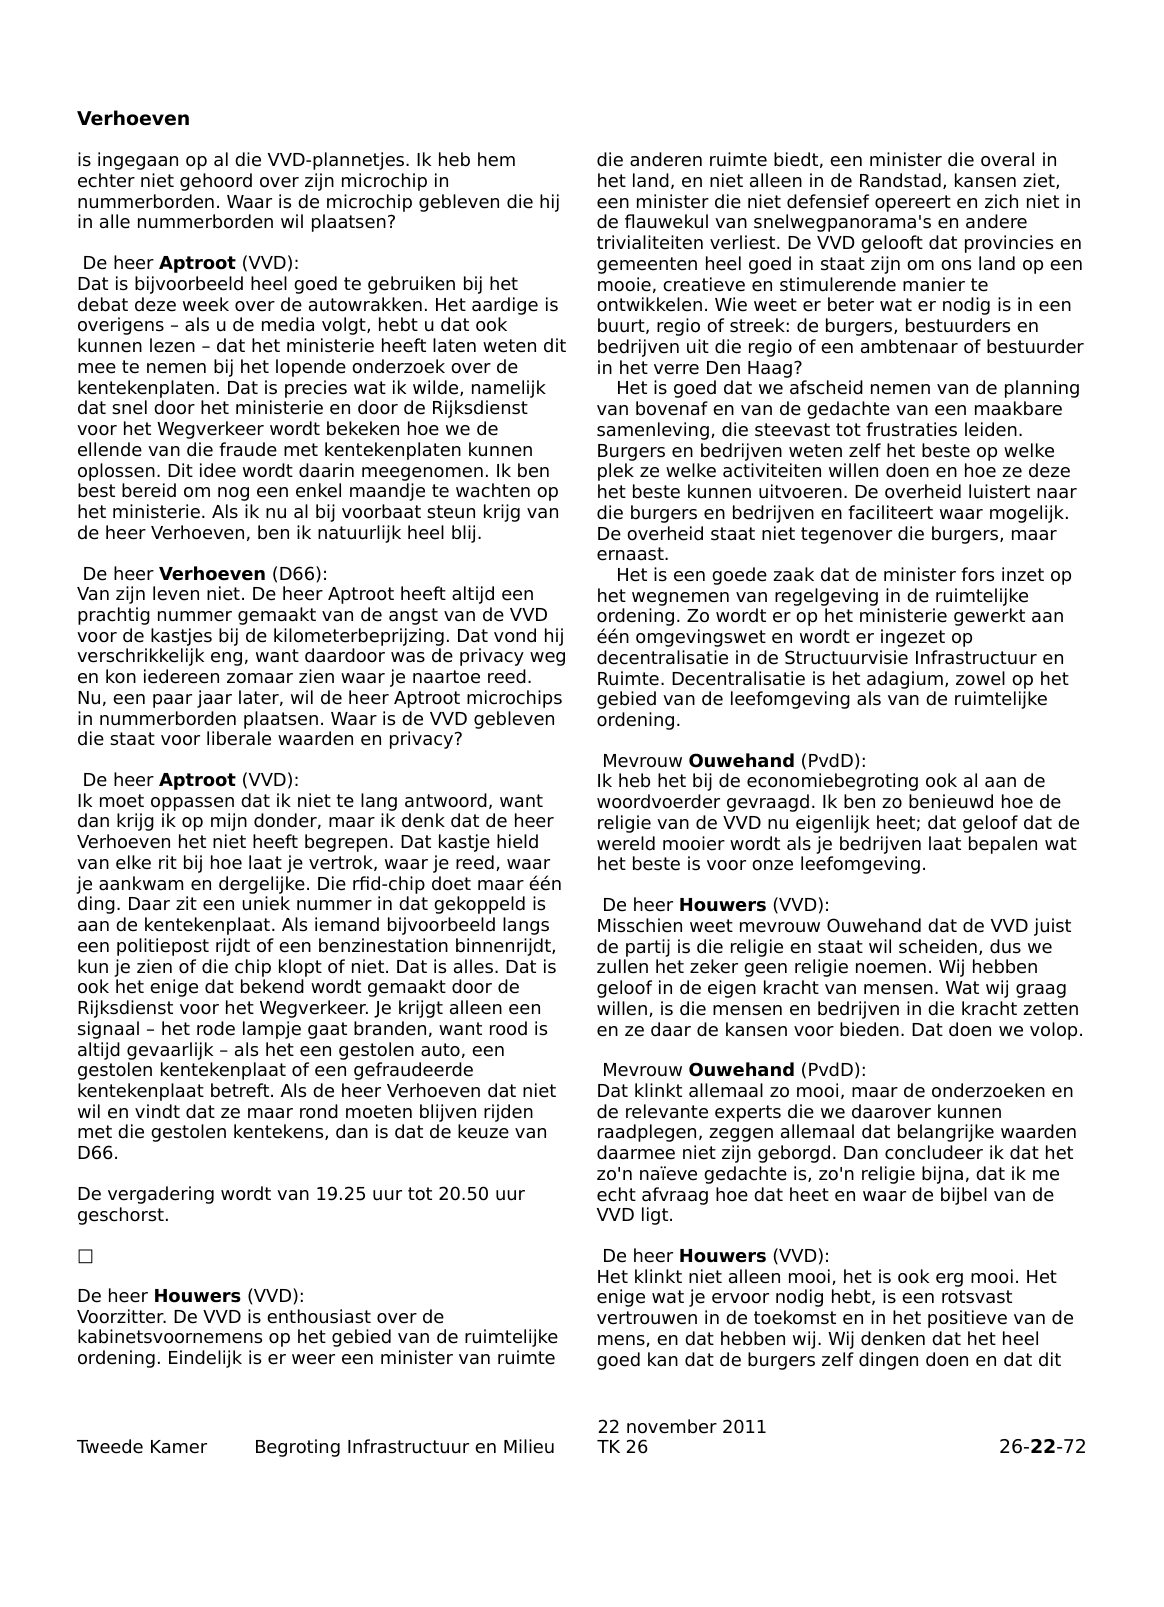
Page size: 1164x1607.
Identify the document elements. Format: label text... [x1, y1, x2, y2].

text De vergadering wordt van 19.25 uur tot 20.50 uur geschorst. [77, 1184, 567, 1225]
text De heer Aptroot (VVD): [77, 253, 567, 274]
text Voorzitter. De VVD is enthousiast over de kabinetsvoornemens op het gebied van de ruimtelijke ordening. Eindelijk is er weer een minister van ruimte [77, 1307, 567, 1369]
text Mevrouw Ouwehand (PvdD): [596, 1060, 1087, 1081]
text Ik heb het bij de economiebegroting ook al aan de woordvoerder gevraagd. Ik ben zo benieuwd hoe de religie van de VVD nu eigenlijk heet; dat geloof dat de wereld mooier wordt als je bedrijven laat bepalen wat het beste is voor onze leefomgeving. [596, 771, 1087, 875]
text □ [77, 1245, 567, 1266]
text De heer Houwers (VVD): [77, 1286, 567, 1307]
text Het is een goede zaak dat de minister fors inzet op het wegnemen van regelgeving in de ruimtelijke ordening. Zo wordt er op het ministerie gewerkt aan één omgevingswet en wordt er ingezet op decentralisatie in de Structuurvisie Infrastructuur en Ruimte. Decentralisatie is het adagium, zowel op het gebied van de leefomgeving als van de ruimtelijke ordening. [596, 565, 1087, 731]
text Dat is bijvoorbeeld heel goed te gebruiken bij het debat deze week over de autowrakken. Het aardige is overigens – als u de media volgt, hebt u dat ook kunnen lezen – dat het ministerie heeft laten weten dit mee te nemen bij het lopende onderzoek over de kentekenplaten. Dat is precies wat ik wilde, namelijk dat snel door het ministerie en door de Rijksdienst voor het Wegverkeer wordt bekeken hoe we de ellende van die fraude met kentekenplaten kunnen oplossen. Dit idee wordt daarin meegenomen. Ik ben best bereid om nog een enkel maandje te wachten op het ministerie. Als ik nu al bij voorbaat steun krijg van de heer Verhoeven, ben ik natuurlijk heel blij. [77, 274, 567, 543]
text Mevrouw Ouwehand (PvdD): [596, 751, 1087, 771]
text Het klinkt niet alleen mooi, het is ook erg mooi. Het enige wat je ervoor nodig hebt, is een rotsvast vertrouwen in de toekomst en in het positieve van de mens, en dat hebben wij. Wij denken dat het heel goed kan dat de burgers zelf dingen doen en dat dit [596, 1267, 1087, 1370]
text De heer Houwers (VVD): [596, 895, 1087, 916]
text Het is goed dat we afscheid nemen van de planning van bovenaf en van de gedachte van een maakbare samenleving, die steevast tot frustraties leiden. Burgers en bedrijven weten zelf het beste op welke plek ze welke activiteiten willen doen en hoe ze deze het beste kunnen uitvoeren. De overheid luistert naar die burgers en bedrijven en faciliteert waar mogelijk. De overheid staat niet tegenover die burgers, maar ernaast. [596, 378, 1087, 565]
text Dat klinkt allemaal zo mooi, maar de onderzoeken en de relevante experts die we daarover kunnen raadplegen, zeggen allemaal dat belangrijke waarden daarmee niet zijn geborgd. Dan concludeer ik dat het zo'n naïeve gedachte is, zo'n religie bijna, dat ik me echt afvraag hoe dat heet en waar de bijbel van de VVD ligt. [596, 1081, 1087, 1226]
text De heer Houwers (VVD): [596, 1246, 1087, 1267]
text Ik moet oppassen dat ik niet te lang antwoord, want dan krijg ik op mijn donder, maar ik denk dat de heer Verhoeven het niet heeft begrepen. Dat kastje hield van elke rit bij hoe laat je vertrok, waar je reed, waar je aankwam en dergelijke. Die rfid-chip doet maar één ding. Daar zit een uniek nummer in dat gekoppeld is aan de kentekenplaat. Als iemand bijvoorbeeld langs een politiepost rijdt of een benzinestation binnenrijdt, kun je zien of die chip klopt of niet. Dat is alles. Dat is ook het enige dat bekend wordt gemaakt door de Rijksdienst voor het Wegverkeer. Je krijgt alleen een signaal – het rode lampje gaat branden, want rood is altijd gevaarlijk – als het een gestolen auto, een gestolen kentekenplaat of een gefraudeerde kentekenplaat betreft. Als de heer Verhoeven dat niet wil en vindt dat ze maar rond moeten blijven rijden met die gestolen kentekens, dan is dat de keuze van D66. [77, 791, 567, 1164]
text Van zijn leven niet. De heer Aptroot heeft altijd een prachtig nummer gemaakt van de angst van de VVD voor de kastjes bij de kilometerbeprijzing. Dat vond hij verschrikkelijk eng, want daardoor was de privacy weg en kon iedereen zomaar zien waar je naartoe reed. Nu, een paar jaar later, wil de heer Aptroot microchips in nummerborden plaatsen. Waar is de VVD gebleven die staat voor liberale waarden en privacy? [77, 584, 567, 750]
text is ingegaan op al die VVD-plannetjes. Ik heb hem echter niet gehoord over zijn microchip in nummerborden. Waar is de microchip gebleven die hij in alle nummerborden wil plaatsen? [77, 150, 567, 233]
text De heer Verhoeven (D66): [77, 563, 567, 584]
text die anderen ruimte biedt, een minister die overal in het land, en niet alleen in de Randstad, kansen ziet, een minister die niet defensief opereert en zich niet in de flauwekul van snelwegpanorama's en andere trivialiteiten verliest. De VVD gelooft dat provincies en gemeenten heel goed in staat zijn om ons land op een mooie, creatieve en stimulerende manier te ontwikkelen. Wie weet er beter wat er nodig is in een buurt, regio of streek: de burgers, bestuurders en bedrijven uit die regio of een ambtenaar of bestuurder in het verre Den Haag? [596, 150, 1087, 378]
text Misschien weet mevrouw Ouwehand dat de VVD juist de partij is die religie en staat wil scheiden, dus we zullen het zeker geen religie noemen. Wij hebben geloof in de eigen kracht van mensen. Wat wij graag willen, is die mensen en bedrijven in die kracht zetten en ze daar de kansen voor bieden. Dat doen we volop. [596, 916, 1087, 1040]
text De heer Aptroot (VVD): [77, 770, 567, 791]
